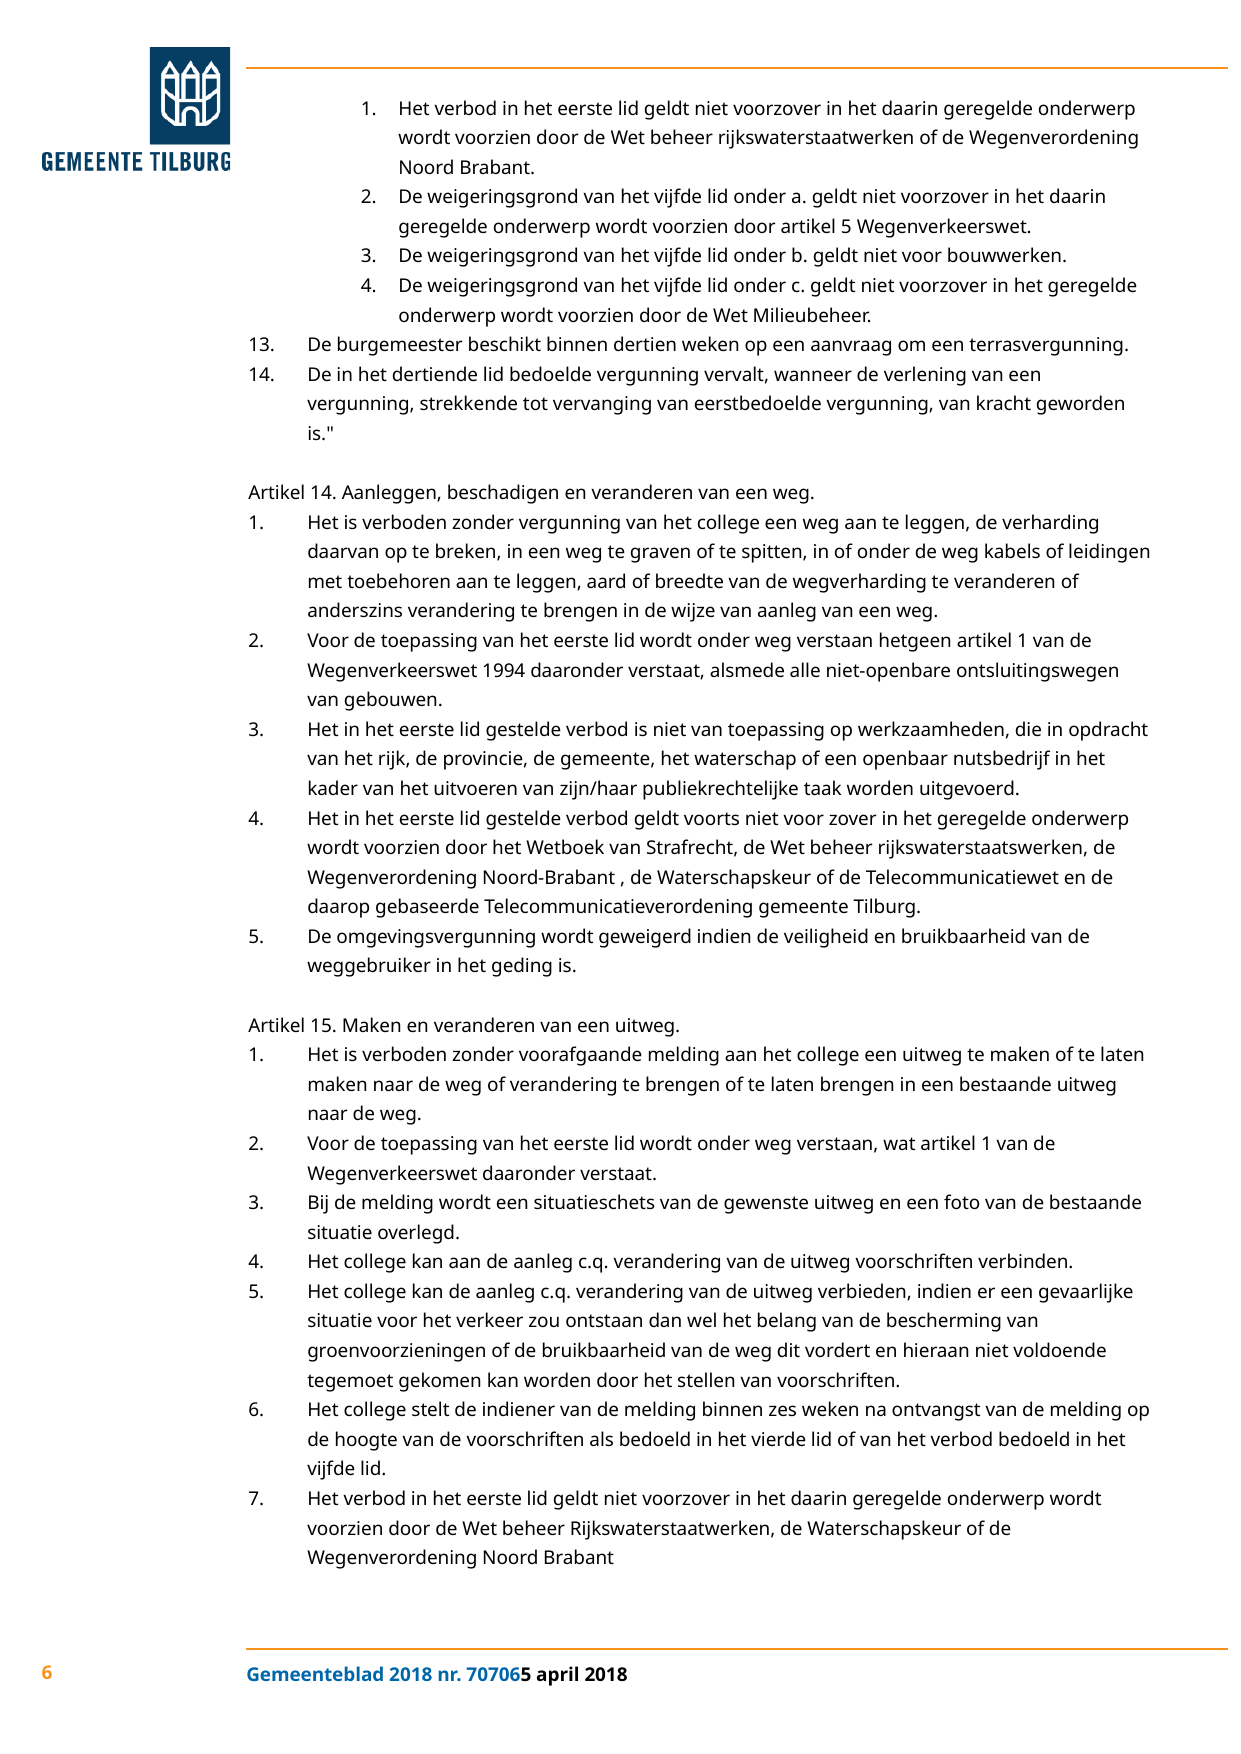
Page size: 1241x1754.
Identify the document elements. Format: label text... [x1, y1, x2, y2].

text Artikel 15. Maken en veranderen van een uitweg. [248, 1012, 1152, 1038]
list Het in het eerste lid gestelde verbod geldt voorts niet voor zover in het geregelde onderwerp wordt voorzien door het Wetboek van Strafrecht, de Wet beheer rijkswaterstaatswerken, de Wegenverordening Noord-Brabant , de Waterschapskeur of de Telecommunicatiewet en de daarop gebaseerde Telecommunicatieverordening gemeente Tilburg. [248, 805, 1152, 919]
list Het verbod in het eerste lid geldt niet voorzover in het daarin geregelde onderwerp wordt voorzien door de Wet beheer rijkswaterstaatwerken of de Wegenverordening Noord Brabant. [361, 95, 1152, 180]
list Het verbod in het eerste lid geldt niet voorzover in het daarin geregelde onderwerp wordt voorzien door de Wet beheer Rijkswaterstaatwerken, de Waterschapskeur of de Wegenverordening Noord Brabant [248, 1485, 1152, 1570]
text Artikel 14. Aanleggen, beschadigen en veranderen van een weg. [248, 479, 1152, 505]
list De burgemeester beschikt binnen dertien weken op een aanvraag om een terrasvergunning. [248, 331, 1152, 357]
list Het in het eerste lid gestelde verbod is niet van toepassing op werkzaamheden, die in opdracht van het rijk, de provincie, de gemeente, het waterschap of een openbaar nutsbedrijf in het kader van het uitvoeren van zijn/haar publiekrechtelijke taak worden uitgevoerd. [248, 716, 1152, 801]
list De weigeringsgrond van het vijfde lid onder c. geldt niet voorzover in het geregelde onderwerp wordt voorzien door de Wet Milieubeheer. [361, 272, 1152, 328]
list Het is verboden zonder voorafgaande melding aan het college een uitweg te maken of te laten maken naar de weg of verandering te brengen of te laten brengen in een bestaande uitweg naar de weg. [248, 1041, 1152, 1126]
list Voor de toepassing van het eerste lid wordt onder weg verstaan, wat artikel 1 van de Wegenverkeerswet daaronder verstaat. [248, 1130, 1152, 1186]
list Voor de toepassing van het eerste lid wordt onder weg verstaan hetgeen artikel 1 van de Wegenverkeerswet 1994 daaronder verstaat, alsmede alle niet-openbare ontsluitingswegen van gebouwen. [248, 627, 1152, 712]
list De weigeringsgrond van het vijfde lid onder b. geldt niet voor bouwwerken. [361, 243, 1152, 268]
list De in het dertiende lid bedoelde vergunning vervalt, wanneer de verlening van een vergunning, strekkende tot vervanging van eerstbedoelde vergunning, van kracht geworden is." [248, 361, 1152, 446]
list De weigeringsgrond van het vijfde lid onder a. geldt niet voorzover in het daarin geregelde onderwerp wordt voorzien door artikel 5 Wegenverkeerswet. [361, 183, 1152, 239]
list Het college kan aan de aanleg c.q. verandering van de uitweg voorschriften verbinden. [248, 1248, 1152, 1274]
list Bij de melding wordt een situatieschets van de gewenste uitweg en een foto van de bestaande situatie overlegd. [248, 1189, 1152, 1245]
list Het is verboden zonder vergunning van het college een weg aan te leggen, de verharding daarvan op te breken, in een weg te graven of te spitten, in of onder de weg kabels of leidingen met toebehoren aan te leggen, aard of breedte van de wegverharding te veranderen of anderszins verandering te brengen in de wijze van aanleg van een weg. [248, 509, 1152, 623]
picture [41, 47, 231, 172]
list De omgevingsvergunning wordt geweigerd indien de veiligheid en bruikbaarheid van de weggebruiker in het geding is. [248, 923, 1152, 978]
list Het college stelt de indiener van de melding binnen zes weken na ontvangst van de melding op de hoogte van de voorschriften als bedoeld in het vierde lid of van het verbod bedoeld in het vijfde lid. [248, 1396, 1152, 1481]
list Het college kan de aanleg c.q. verandering van de uitweg verbieden, indien er een gevaarlijke situatie voor het verkeer zou ontstaan dan wel het belang van de bescherming van groenvoorzieningen of de bruikbaarheid van de weg dit vordert en hieraan niet voldoende tegemoet gekomen kan worden door het stellen van voorschriften. [248, 1278, 1152, 1393]
